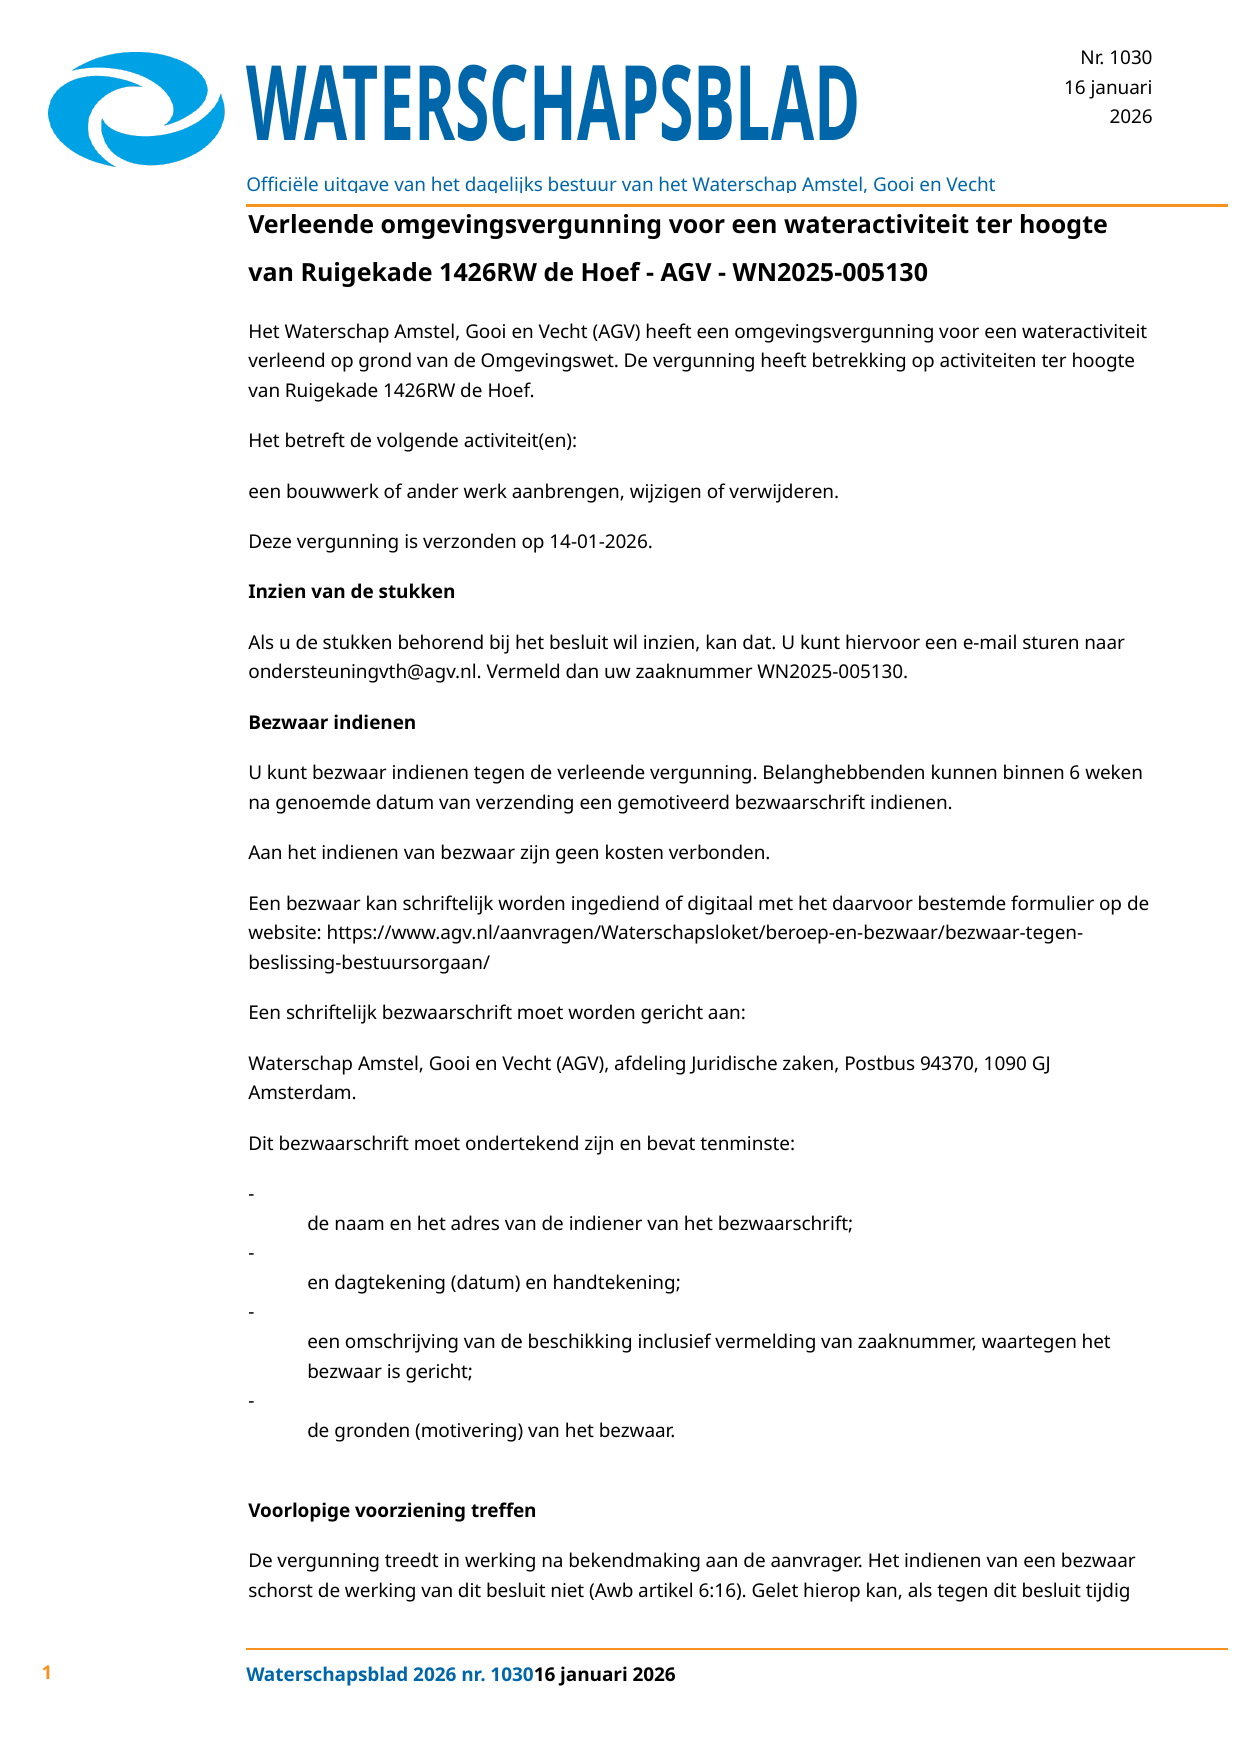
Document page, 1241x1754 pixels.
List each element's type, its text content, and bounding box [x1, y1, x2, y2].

list de naam en het adres van de indiener van het bezwaarschrift; [248, 1210, 1152, 1236]
text Waterschap Amstel, Gooi en Vecht (AGV), afdeling Juridische zaken, Postbus 94370, 1090 GJ Amsterdam. [248, 1050, 1152, 1105]
text Het Waterschap Amstel, Gooi en Vecht (AGV) heeft een omgevingsvergunning voor een wateractiviteit verleend op grond van de Omgevingswet. De vergunning heeft betrekking op activiteiten ter hoogte van Ruigekade 1426RW de Hoef. [248, 318, 1152, 403]
text Verleende omgevingsvergunning voor een wateractiviteit ter hoogte van Ruigekade 1426RW de Hoef - AGV - WN2025-005130 [248, 207, 1152, 288]
text U kunt bezwaar indienen tegen de verleende vergunning. Belanghebbenden kunnen binnen 6 weken na genoemde datum van verzending een gemotiveerd bezwaarschrift indienen. [248, 759, 1152, 815]
list en dagtekening (datum) en handtekening; [248, 1269, 1152, 1295]
picture [41, 47, 231, 172]
text Bezwaar indienen [248, 709, 1152, 735]
text Inzien van de stukken [248, 579, 1152, 604]
text Een bezwaar kan schriftelijk worden ingediend of digitaal met het daarvoor bestemde formulier op de website: https://www.agv.nl/aanvragen/Waterschapsloket/beroep-en-bezwaar/bezwaar-tegen-beslissing-bestuursorgaan/ [248, 890, 1152, 975]
text een bouwwerk of ander werk aanbrengen, wijzigen of verwijderen. [248, 478, 1152, 504]
text Het betreft de volgende activiteit(en): [248, 427, 1152, 453]
list de gronden (motivering) van het bezwaar. [248, 1417, 1152, 1443]
text Dit bezwaarschrift moet ondertekend zijn en bevat tenminste: [248, 1130, 1152, 1156]
text Als u de stukken behorend bij het besluit wil inzien, kan dat. U kunt hiervoor een e-mail sturen naar ondersteuningvth@agv.nl. Vermeld dan uw zaaknummer WN2025-005130. [248, 629, 1152, 684]
text Aan het indienen van bezwaar zijn geen kosten verbonden. [248, 839, 1152, 865]
text De vergunning treedt in werking na bekendmaking aan de aanvrager. Het indienen van een bezwaar schorst de werking van dit besluit niet (Awb artikel 6:16). Gelet hierop kan, als tegen dit besluit tijdig [248, 1547, 1152, 1603]
text Voorlopige voorziening treffen [248, 1497, 1152, 1523]
list een omschrijving van de beschikking inclusief vermelding van zaaknummer, waartegen het bezwaar is gericht; [248, 1328, 1152, 1384]
text Een schriftelijk bezwaarschrift moet worden gericht aan: [248, 999, 1152, 1025]
text Deze vergunning is verzonden op 14-01-2026. [248, 528, 1152, 554]
